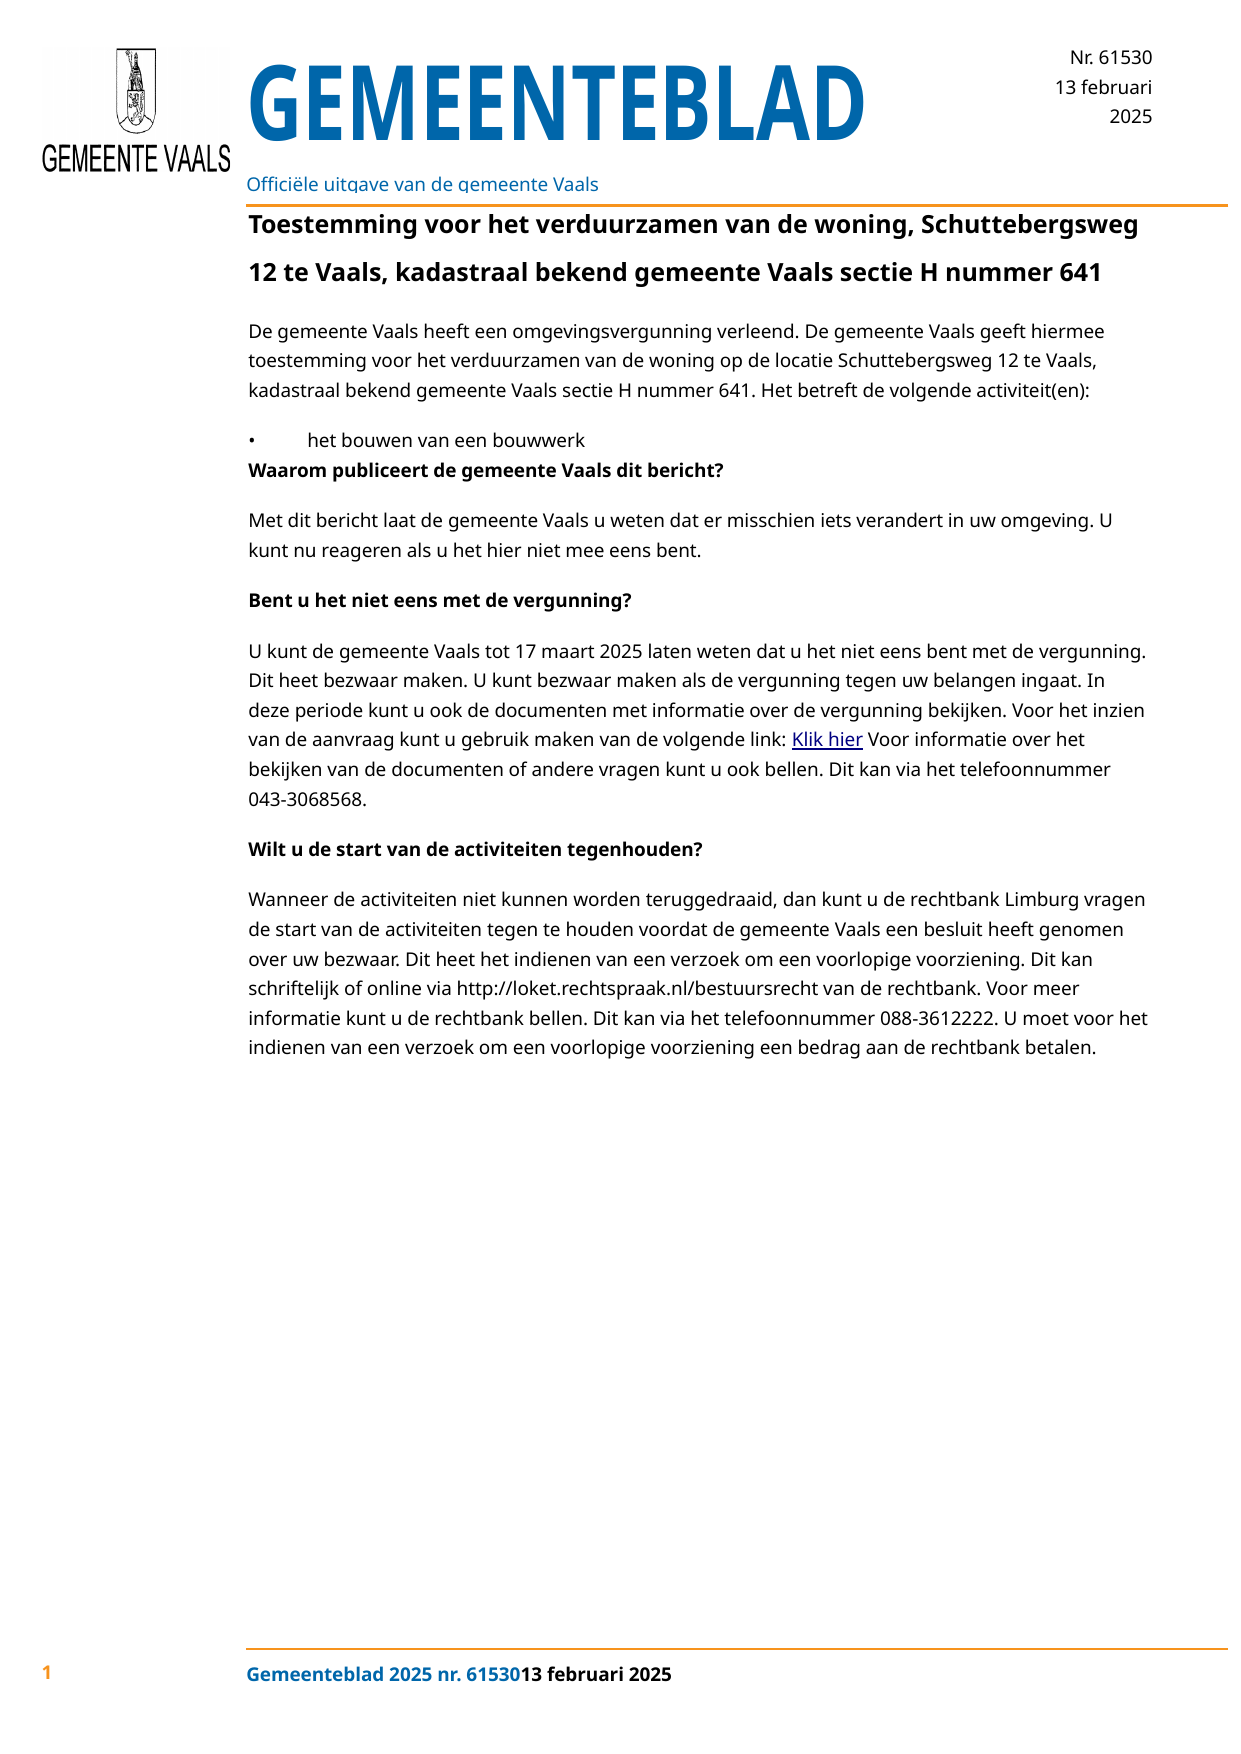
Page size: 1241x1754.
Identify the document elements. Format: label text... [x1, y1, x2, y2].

text De gemeente Vaals heeft een omgevingsvergunning verleend. De gemeente Vaals geeft hiermee toestemming voor het verduurzamen van de woning op de locatie Schuttebergsweg 12 te Vaals, kadastraal bekend gemeente Vaals sectie H nummer 641. Het betreft de volgende activiteit(en): [248, 318, 1152, 403]
text U kunt de gemeente Vaals tot 17 maart 2025 laten weten dat u het niet eens bent met de vergunning. Dit heet bezwaar maken. U kunt bezwaar maken als de vergunning tegen uw belangen ingaat. In deze periode kunt u ook de documenten met informatie over de vergunning bekijken. Voor het inzien van de aanvraag kunt u gebruik maken van de volgende link: Klik hier Voor informatie over het bekijken van de documenten of andere vragen kunt u ook bellen. Dit kan via het telefoonnummer 043-3068568. [248, 638, 1152, 812]
text Wanneer de activiteiten niet kunnen worden teruggedraaid, dan kunt u de rechtbank Limburg vragen de start van de activiteiten tegen te houden voordat de gemeente Vaals een besluit heeft genomen over uw bezwaar. Dit heet het indienen van een verzoek om een voorlopige voorziening. Dit kan schriftelijk of online via http://loket.rechtspraak.nl/bestuursrecht van de rechtbank. Voor meer informatie kunt u de rechtbank bellen. Dit kan via het telefoonnummer 088-3612222. U moet voor het indienen van een verzoek om een voorlopige voorziening een bedrag aan de rechtbank betalen. [248, 887, 1152, 1060]
list het bouwen van een bouwwerk [248, 427, 1152, 453]
text Waarom publiceert de gemeente Vaals dit bericht? [248, 457, 1152, 483]
picture [41, 47, 231, 172]
text Bent u het niet eens met de vergunning? [248, 587, 1152, 613]
text Wilt u de start van de activiteiten tegenhouden? [248, 836, 1152, 862]
text Toestemming voor het verduurzamen van de woning, Schuttebergsweg 12 te Vaals, kadastraal bekend gemeente Vaals sectie H nummer 641 [248, 207, 1152, 288]
text Met dit bericht laat de gemeente Vaals u weten dat er misschien iets verandert in uw omgeving. U kunt nu reageren als u het hier niet mee eens bent. [248, 507, 1152, 563]
